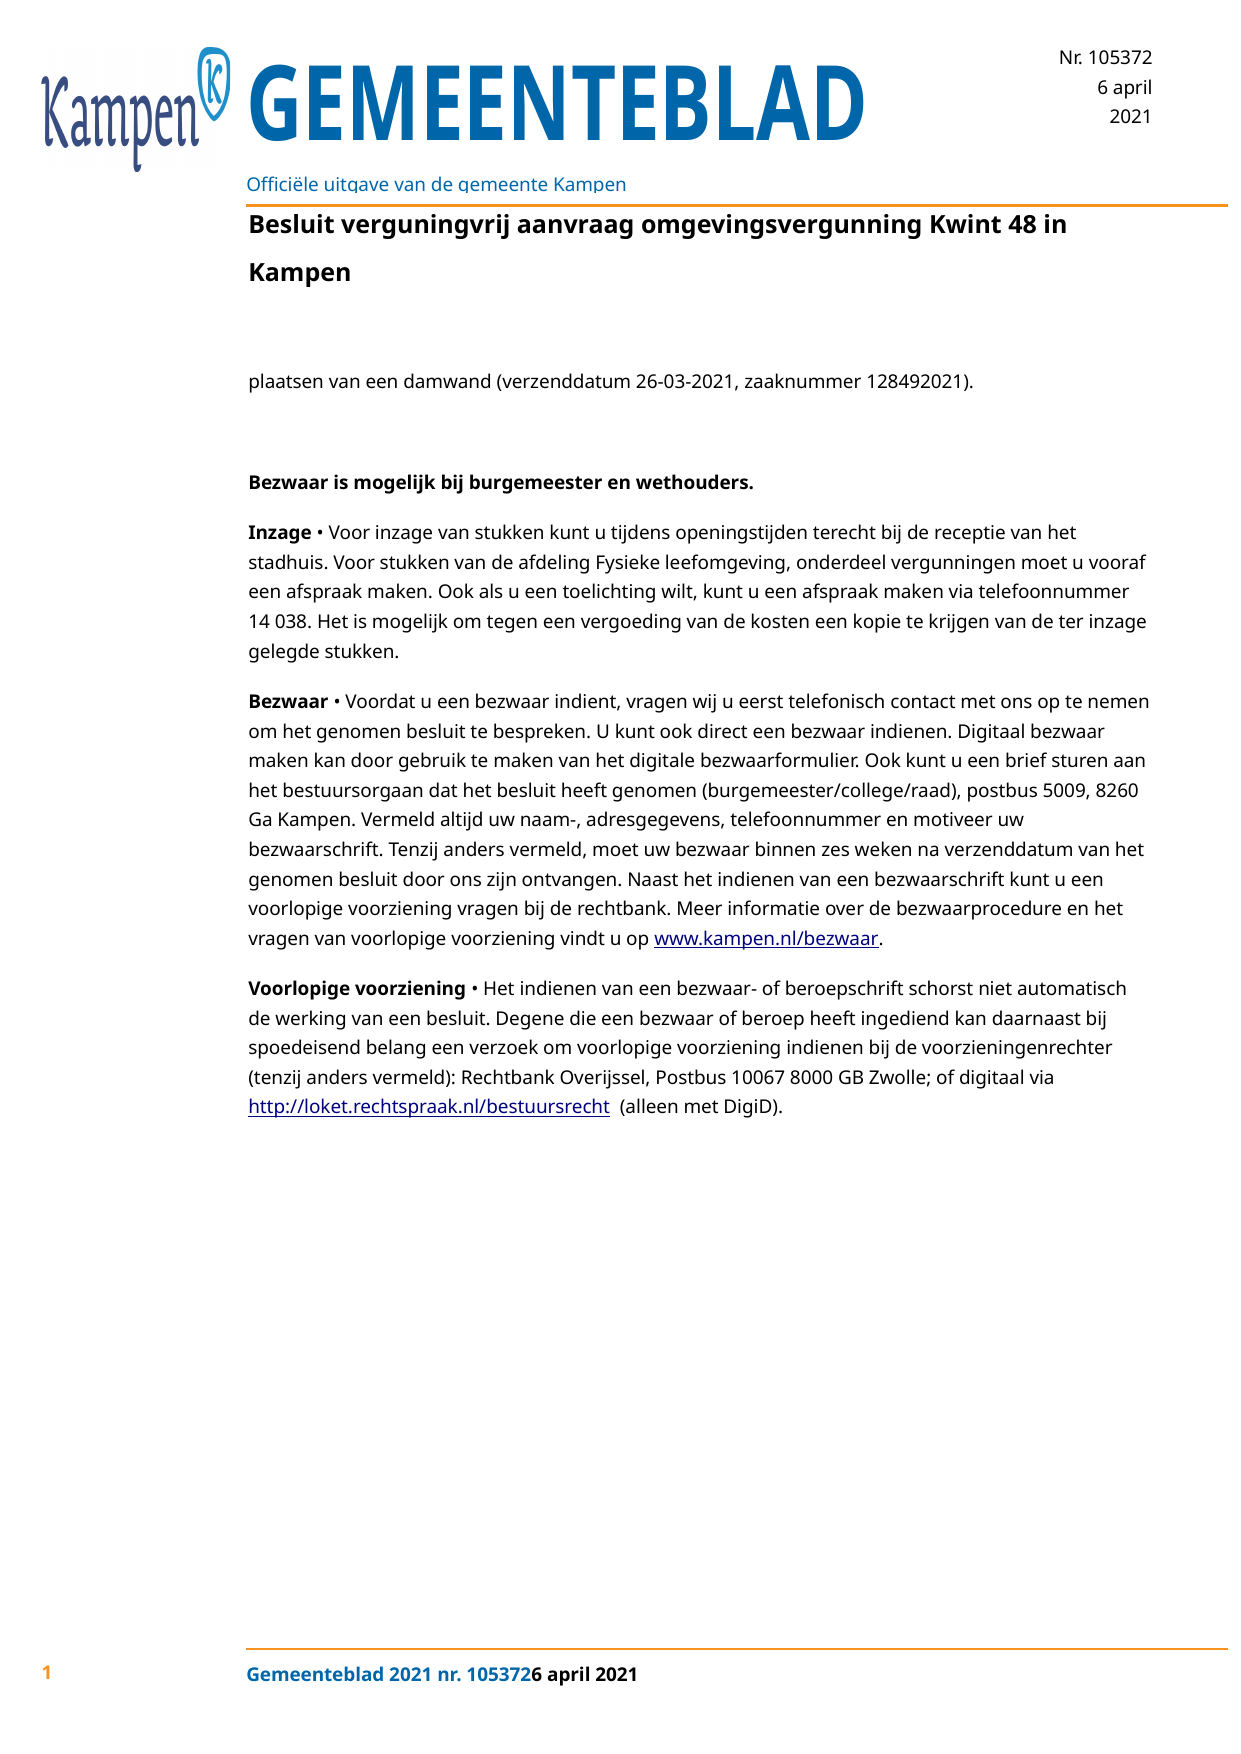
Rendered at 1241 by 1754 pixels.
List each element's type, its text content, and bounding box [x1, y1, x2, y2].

text Inzage • Voor inzage van stukken kunt u tijdens openingstijden terecht bij de receptie van het stadhuis. Voor stukken van de afdeling Fysieke leefomgeving, onderdeel vergunningen moet u vooraf een afspraak maken. Ook als u een toelichting wilt, kunt u een afspraak maken via telefoonnummer 14 038. Het is mogelijk om tegen een vergoeding van de kosten een kopie te krijgen van de ter inzage gelegde stukken. [248, 519, 1152, 664]
text Voorlopige voorziening • Het indienen van een bezwaar- of beroepschrift schorst niet automatisch de werking van een besluit. Degene die een bezwaar of beroep heeft ingediend kan daarnaast bij spoedeisend belang een verzoek om voorlopige voorziening indienen bij de voorzieningenrechter (tenzij anders vermeld): Rechtbank Overijssel, Postbus 10067 8000 GB Zwolle; of digitaal via http://loket.rechtspraak.nl/bestuursrecht (alleen met DigiD). [248, 975, 1152, 1119]
text Besluit verguningvrij aanvraag omgevingsvergunning Kwint 48 in Kampen [248, 207, 1152, 288]
picture [41, 47, 231, 172]
text Bezwaar • Voordat u een bezwaar indient, vragen wij u eerst telefonisch contact met ons op te nemen om het genomen besluit te bespreken. U kunt ook direct een bezwaar indienen. Digitaal bezwaar maken kan door gebruik te maken van het digitale bezwaarformulier. Ook kunt u een brief sturen aan het bestuursorgaan dat het besluit heeft genomen (burgemeester/college/raad), postbus 5009, 8260 Ga Kampen. Vermeld altijd uw naam-, adresgegevens, telefoonnummer en motiveer uw bezwaarschrift. Tenzij anders vermeld, moet uw bezwaar binnen zes weken na verzenddatum van het genomen besluit door ons zijn ontvangen. Naast het indienen van een bezwaarschrift kunt u een voorlopige voorziening vragen bij de rechtbank. Meer informatie over de bezwaarprocedure en het vragen van voorlopige voorziening vindt u op www.kampen.nl/bezwaar. [248, 688, 1152, 951]
text plaatsen van een damwand (verzenddatum 26-03-2021, zaaknummer 128492021). [248, 368, 1152, 394]
text Bezwaar is mogelijk bij burgemeester en wethouders. [248, 469, 1152, 495]
